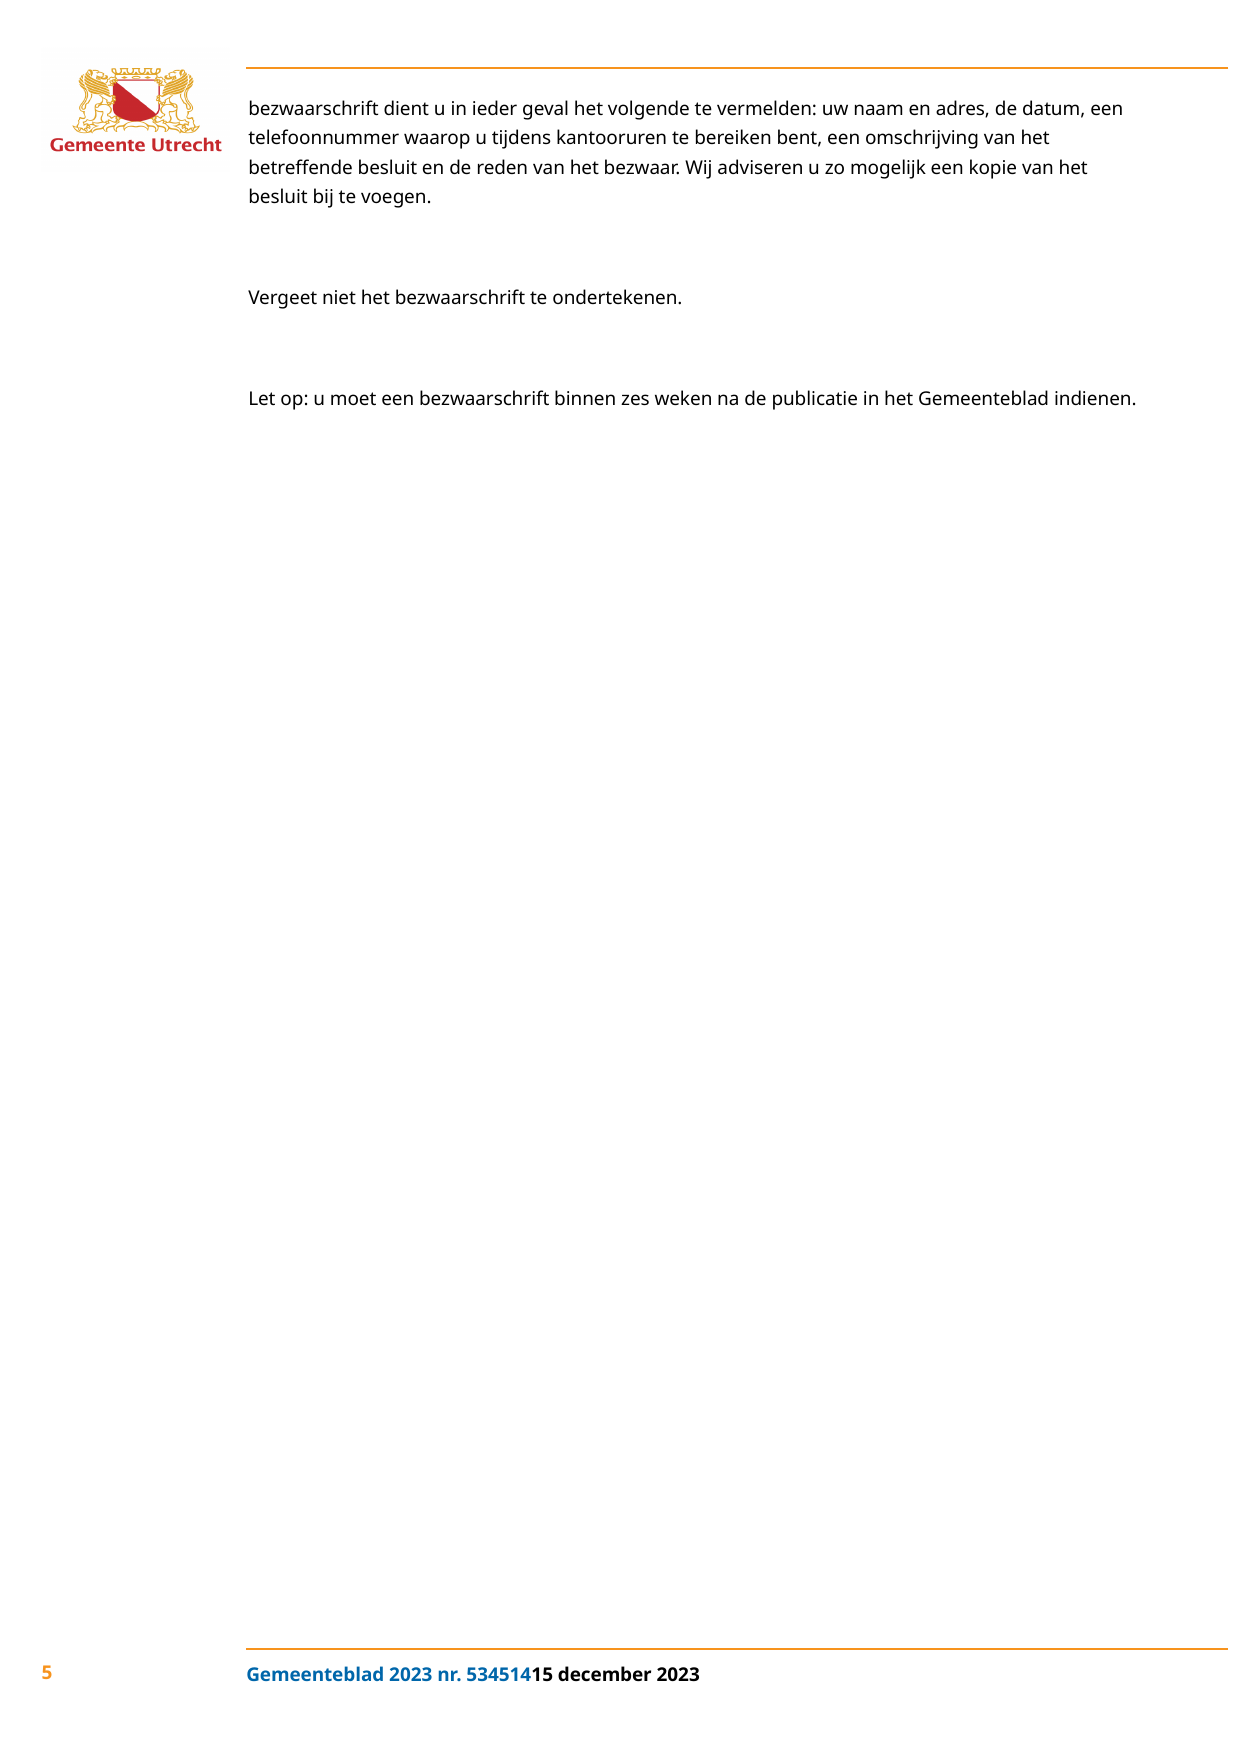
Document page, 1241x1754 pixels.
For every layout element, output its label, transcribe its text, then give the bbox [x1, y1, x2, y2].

text Let op: u moet een bezwaarschrift binnen zes weken na de publicatie in het Gemeenteblad indienen. [248, 385, 1152, 411]
picture [41, 47, 231, 172]
text Vergeet niet het bezwaarschrift te ondertekenen. [248, 284, 1152, 310]
text bezwaarschrift dient u in ieder geval het volgende te vermelden: uw naam en adres, de datum, een telefoonnummer waarop u tijdens kantooruren te bereiken bent, een omschrijving van het betreffende besluit en de reden van het bezwaar. Wij adviseren u zo mogelijk een kopie van het besluit bij te voegen. [248, 95, 1152, 209]
